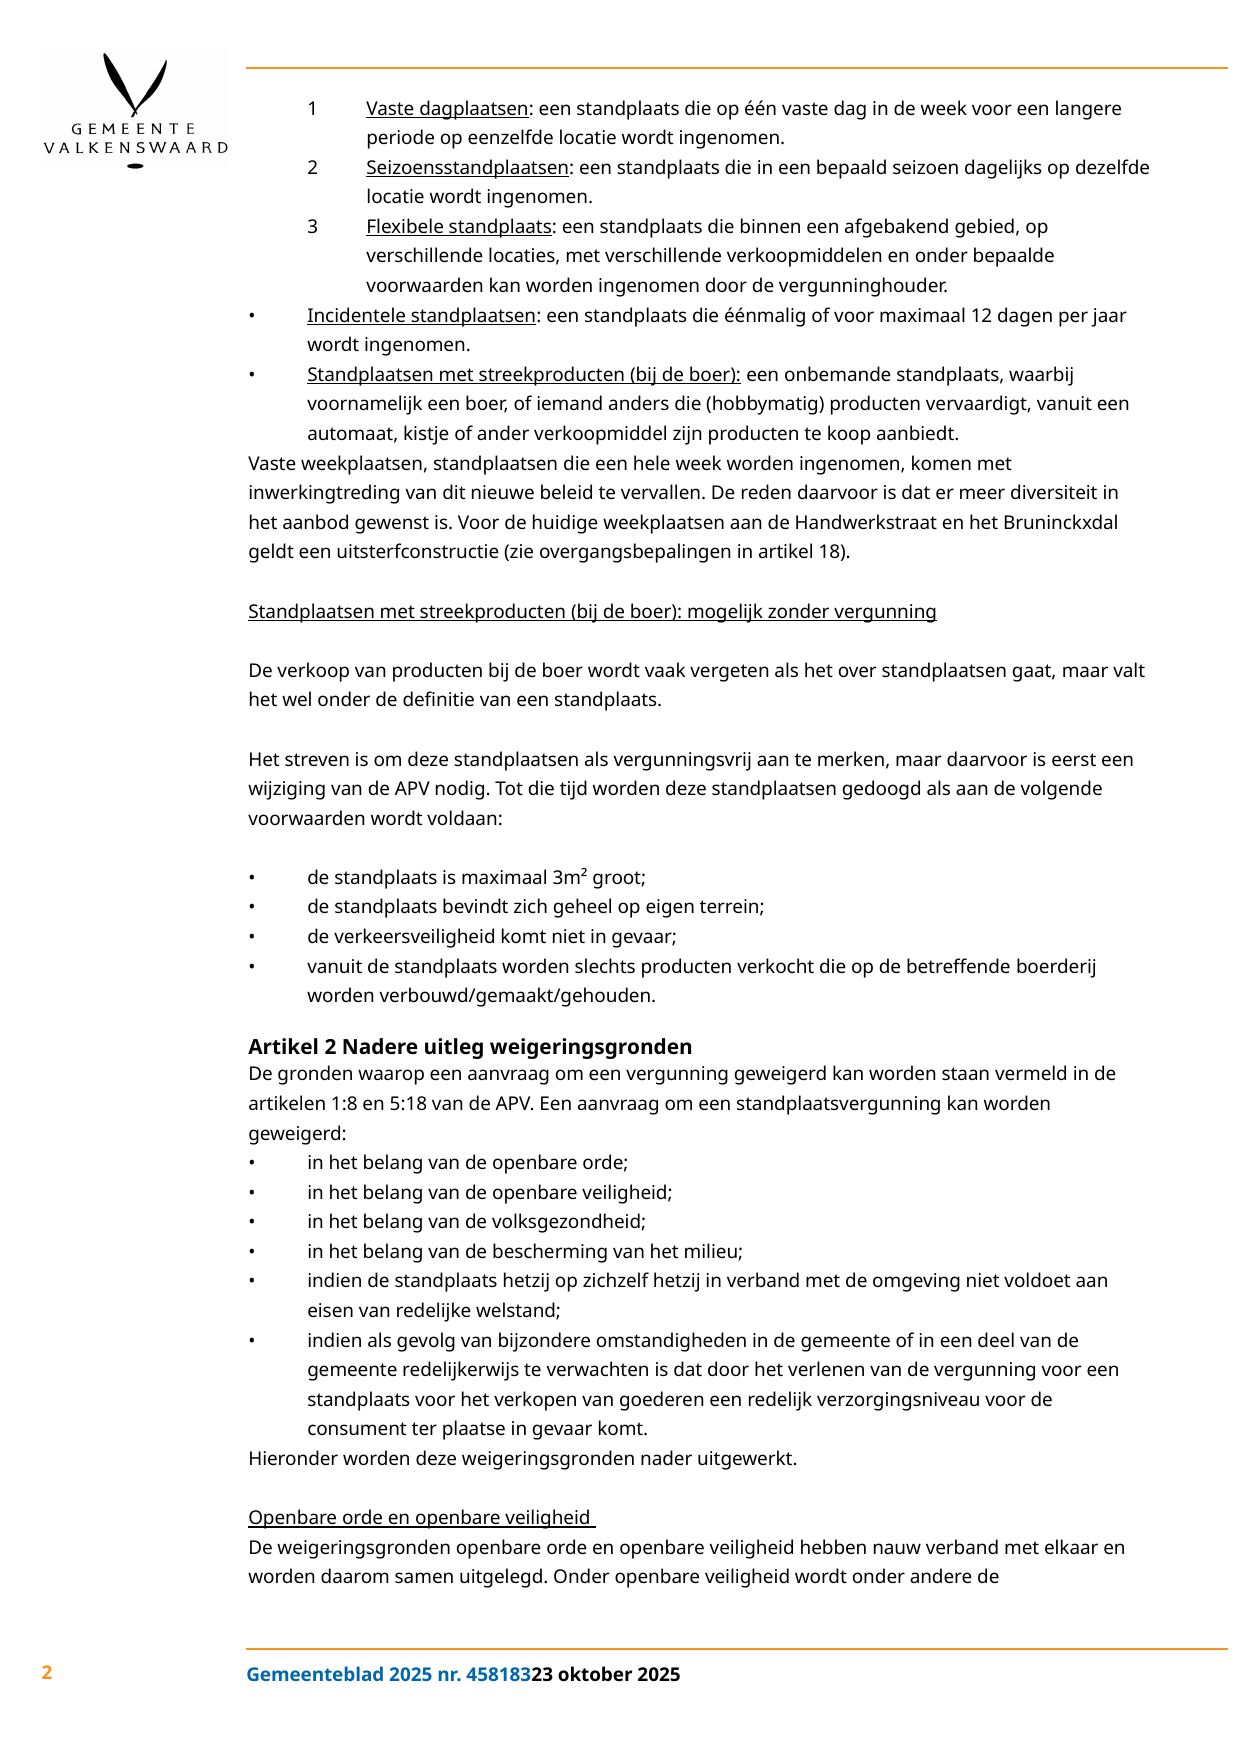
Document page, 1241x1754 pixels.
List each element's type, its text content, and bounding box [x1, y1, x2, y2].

table_header Standplaatsen met streekproducten (bij de boer): mogelijk zonder vergunning De verkoop van producten bij de boer wordt vaak vergeten als het over standplaatsen gaat, maar valt het wel onder de definitie van een standplaats. Het streven is om deze standplaatsen als vergunningsvrij aan te merken, maar daarvoor is eerst een wijziging van de APV nodig. Tot die tijd worden deze standplaatsen gedoogd als aan de volgende voorwaarden wordt voldaan: de standplaats is maximaal 3m² groot; de standplaats bevindt zich geheel op eigen terrein; de verkeersveiligheid komt niet in gevaar; vanuit de standplaats worden slechts producten verkocht die op de betreffende boerderij worden verbouwd/gemaakt/gehouden. [248, 598, 1152, 1008]
text Artikel 2 Nadere uitleg weigeringsgronden [248, 1032, 1152, 1061]
list in het belang van de openbare veiligheid; [248, 1179, 1152, 1205]
list in het belang van de volksgezondheid; [248, 1208, 1152, 1234]
list in het belang van de bescherming van het milieu; [248, 1238, 1152, 1264]
list indien als gevolg van bijzondere omstandigheden in de gemeente of in een deel van de gemeente redelijkerwijs te verwachten is dat door het verlenen van de vergunning voor een standplaats voor het verkopen van goederen een redelijk verzorgingsniveau voor de consument ter plaatse in gevaar komt. [248, 1327, 1152, 1441]
text De weigeringsgronden openbare orde en openbare veiligheid hebben nauw verband met elkaar en worden daarom samen uitgelegd. Onder openbare veiligheid wordt onder andere de [248, 1534, 1152, 1589]
text Openbare orde en openbare veiligheid [248, 1504, 1152, 1530]
list Flexibele standplaats: een standplaats die binnen een afgebakend gebied, op verschillende locaties, met verschillende verkoopmiddelen en onder bepaalde voorwaarden kan worden ingenomen door de vergunninghouder. [307, 213, 1152, 298]
list Incidentele standplaatsen: een standplaats die éénmalig of voor maximaal 12 dagen per jaar wordt ingenomen. [248, 302, 1152, 357]
text Hieronder worden deze weigeringsgronden nader uitgewerkt. [248, 1445, 1152, 1471]
list Seizoensstandplaatsen: een standplaats die in een bepaald seizoen dagelijks op dezelfde locatie wordt ingenomen. [307, 154, 1152, 209]
text Vaste weekplaatsen, standplaatsen die een hele week worden ingenomen, komen met inwerkingtreding van dit nieuwe beleid te vervallen. De reden daarvoor is dat er meer diversiteit in het aanbod gewenst is. Voor de huidige weekplaatsen aan de Handwerkstraat en het Bruninckxdal geldt een uitsterfconstructie (zie overgangsbepalingen in artikel 18). [248, 450, 1152, 564]
text De gronden waarop een aanvraag om een vergunning geweigerd kan worden staan vermeld in de artikelen 1:8 en 5:18 van de APV. Een aanvraag om een standplaatsvergunning kan worden geweigerd: [248, 1061, 1152, 1146]
list Vaste dagplaatsen: een standplaats die op één vaste dag in de week voor een langere periode op eenzelfde locatie wordt ingenomen. [307, 95, 1152, 150]
list Standplaatsen met streekproducten (bij de boer): een onbemande standplaats, waarbij voornamelijk een boer, of iemand anders die (hobbymatig) producten vervaardigt, vanuit een automaat, kistje of ander verkoopmiddel zijn producten te koop aanbiedt. [248, 361, 1152, 446]
list indien de standplaats hetzij op zichzelf hetzij in verband met de omgeving niet voldoet aan eisen van redelijke welstand; [248, 1268, 1152, 1323]
list in het belang van de openbare orde; [248, 1149, 1152, 1175]
picture [41, 47, 231, 172]
